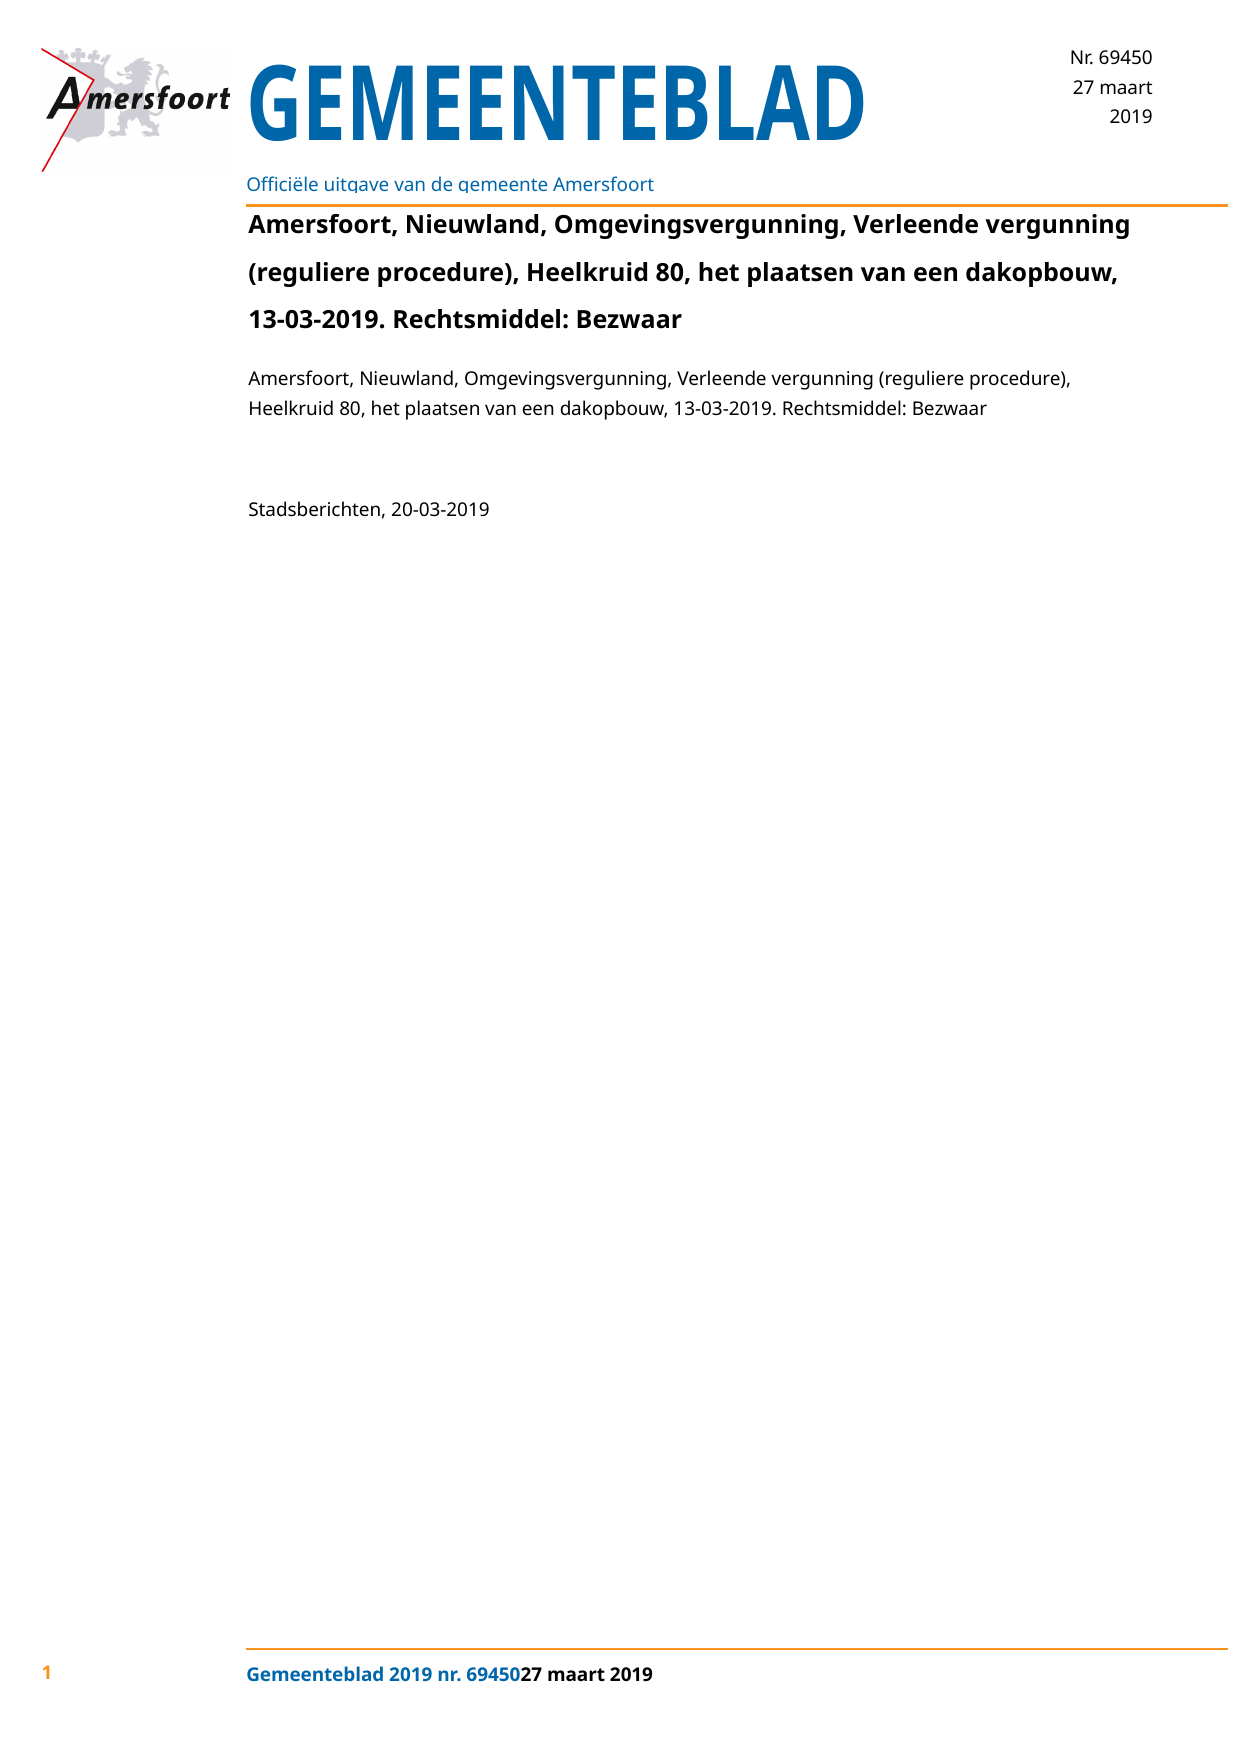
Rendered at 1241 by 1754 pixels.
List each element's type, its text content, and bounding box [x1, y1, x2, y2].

picture [41, 47, 231, 172]
text Stadsberichten, 20-03-2019 [248, 496, 1152, 522]
text Amersfoort, Nieuwland, Omgevingsvergunning, Verleende vergunning (reguliere procedure), Heelkruid 80, het plaatsen van een dakopbouw, 13-03-2019. Rechtsmiddel: Bezwaar [248, 207, 1152, 336]
text Amersfoort, Nieuwland, Omgevingsvergunning, Verleende vergunning (reguliere procedure), Heelkruid 80, het plaatsen van een dakopbouw, 13-03-2019. Rechtsmiddel: Bezwaar [248, 366, 1152, 421]
